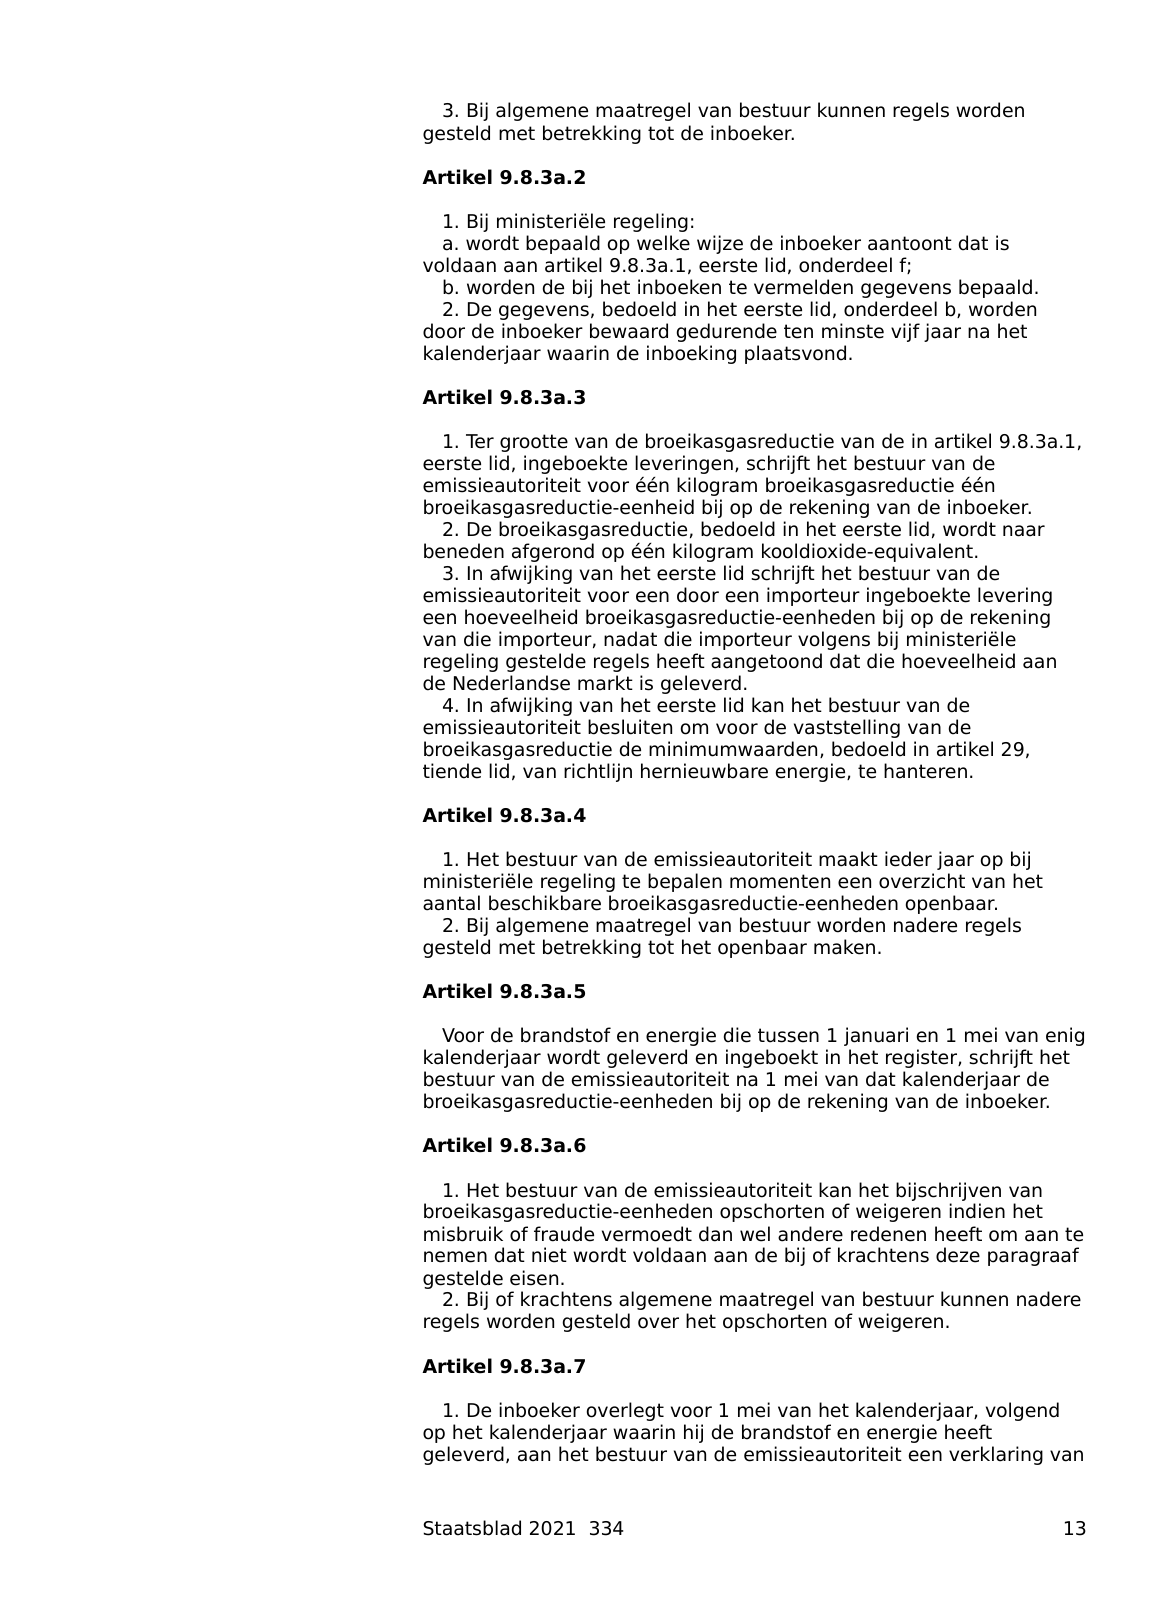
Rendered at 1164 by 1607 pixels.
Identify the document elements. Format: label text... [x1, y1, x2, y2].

text 1. Het bestuur van de emissieautoriteit maakt ieder jaar op bij ministeriële regeling te bepalen momenten een overzicht van het aantal beschikbare broeikasgasreductie-eenheden openbaar. [422, 849, 1087, 915]
text 1. De inboeker overlegt voor 1 mei van het kalenderjaar, volgend op het kalenderjaar waarin hij de brandstof en energie heeft geleverd, aan het bestuur van de emissieautoriteit een verklaring van [422, 1400, 1087, 1466]
text 1. Bij ministeriële regeling: [422, 211, 1087, 233]
text Voor de brandstof en energie die tussen 1 januari en 1 mei van enig kalenderjaar wordt geleverd en ingeboekt in het register, schrijft het bestuur van de emissieautoriteit na 1 mei van dat kalenderjaar de broeikasgasreductie-eenheden bij op de rekening van de inboeker. [422, 1025, 1087, 1113]
text 4. In afwijking van het eerste lid kan het bestuur van de emissieautoriteit besluiten om voor de vaststelling van de broeikasgasreductie de minimumwaarden, bedoeld in artikel 29, tiende lid, van richtlijn hernieuwbare energie, te hanteren. [422, 695, 1087, 783]
text 3. In afwijking van het eerste lid schrijft het bestuur van de emissieautoriteit voor een door een importeur ingeboekte levering een hoeveelheid broeikasgasreductie-eenheden bij op de rekening van die importeur, nadat die importeur volgens bij ministeriële regeling gestelde regels heeft aangetoond dat die hoeveelheid aan de Nederlandse markt is geleverd. [422, 563, 1087, 695]
subtitle Artikel 9.8.3a.6 [422, 1135, 1087, 1157]
subtitle Artikel 9.8.3a.5 [422, 981, 1087, 1003]
text a. wordt bepaald op welke wijze de inboeker aantoont dat is voldaan aan artikel 9.8.3a.1, eerste lid, onderdeel f; [422, 233, 1087, 277]
text 1. Het bestuur van de emissieautoriteit kan het bijschrijven van broeikasgasreductie-eenheden opschorten of weigeren indien het misbruik of fraude vermoedt dan wel andere redenen heeft om aan te nemen dat niet wordt voldaan aan de bij of krachtens deze paragraaf gestelde eisen. [422, 1179, 1087, 1289]
subtitle Artikel 9.8.3a.4 [422, 805, 1087, 827]
text 2. De gegevens, bedoeld in het eerste lid, onderdeel b, worden door de inboeker bewaard gedurende ten minste vijf jaar na het kalenderjaar waarin de inboeking plaatsvond. [422, 299, 1087, 364]
text 1. Ter grootte van de broeikasgasreductie van de in artikel 9.8.3a.1, eerste lid, ingeboekte leveringen, schrijft het bestuur van de emissieautoriteit voor één kilogram broeikasgasreductie één broeikasgasreductie-eenheid bij op de rekening van de inboeker. [422, 431, 1087, 519]
text b. worden de bij het inboeken te vermelden gegevens bepaald. [422, 277, 1087, 299]
text 2. Bij of krachtens algemene maatregel van bestuur kunnen nadere regels worden gesteld over het opschorten of weigeren. [422, 1289, 1087, 1333]
subtitle Artikel 9.8.3a.3 [422, 387, 1087, 409]
subtitle Artikel 9.8.3a.7 [422, 1356, 1087, 1377]
text 3. Bij algemene maatregel van bestuur kunnen regels worden gesteld met betrekking tot de inboeker. [422, 100, 1087, 144]
text 2. Bij algemene maatregel van bestuur worden nadere regels gesteld met betrekking tot het openbaar maken. [422, 915, 1087, 959]
text 2. De broeikasgasreductie, bedoeld in het eerste lid, wordt naar beneden afgerond op één kilogram kooldioxide-equivalent. [422, 519, 1087, 563]
subtitle Artikel 9.8.3a.2 [422, 167, 1087, 188]
